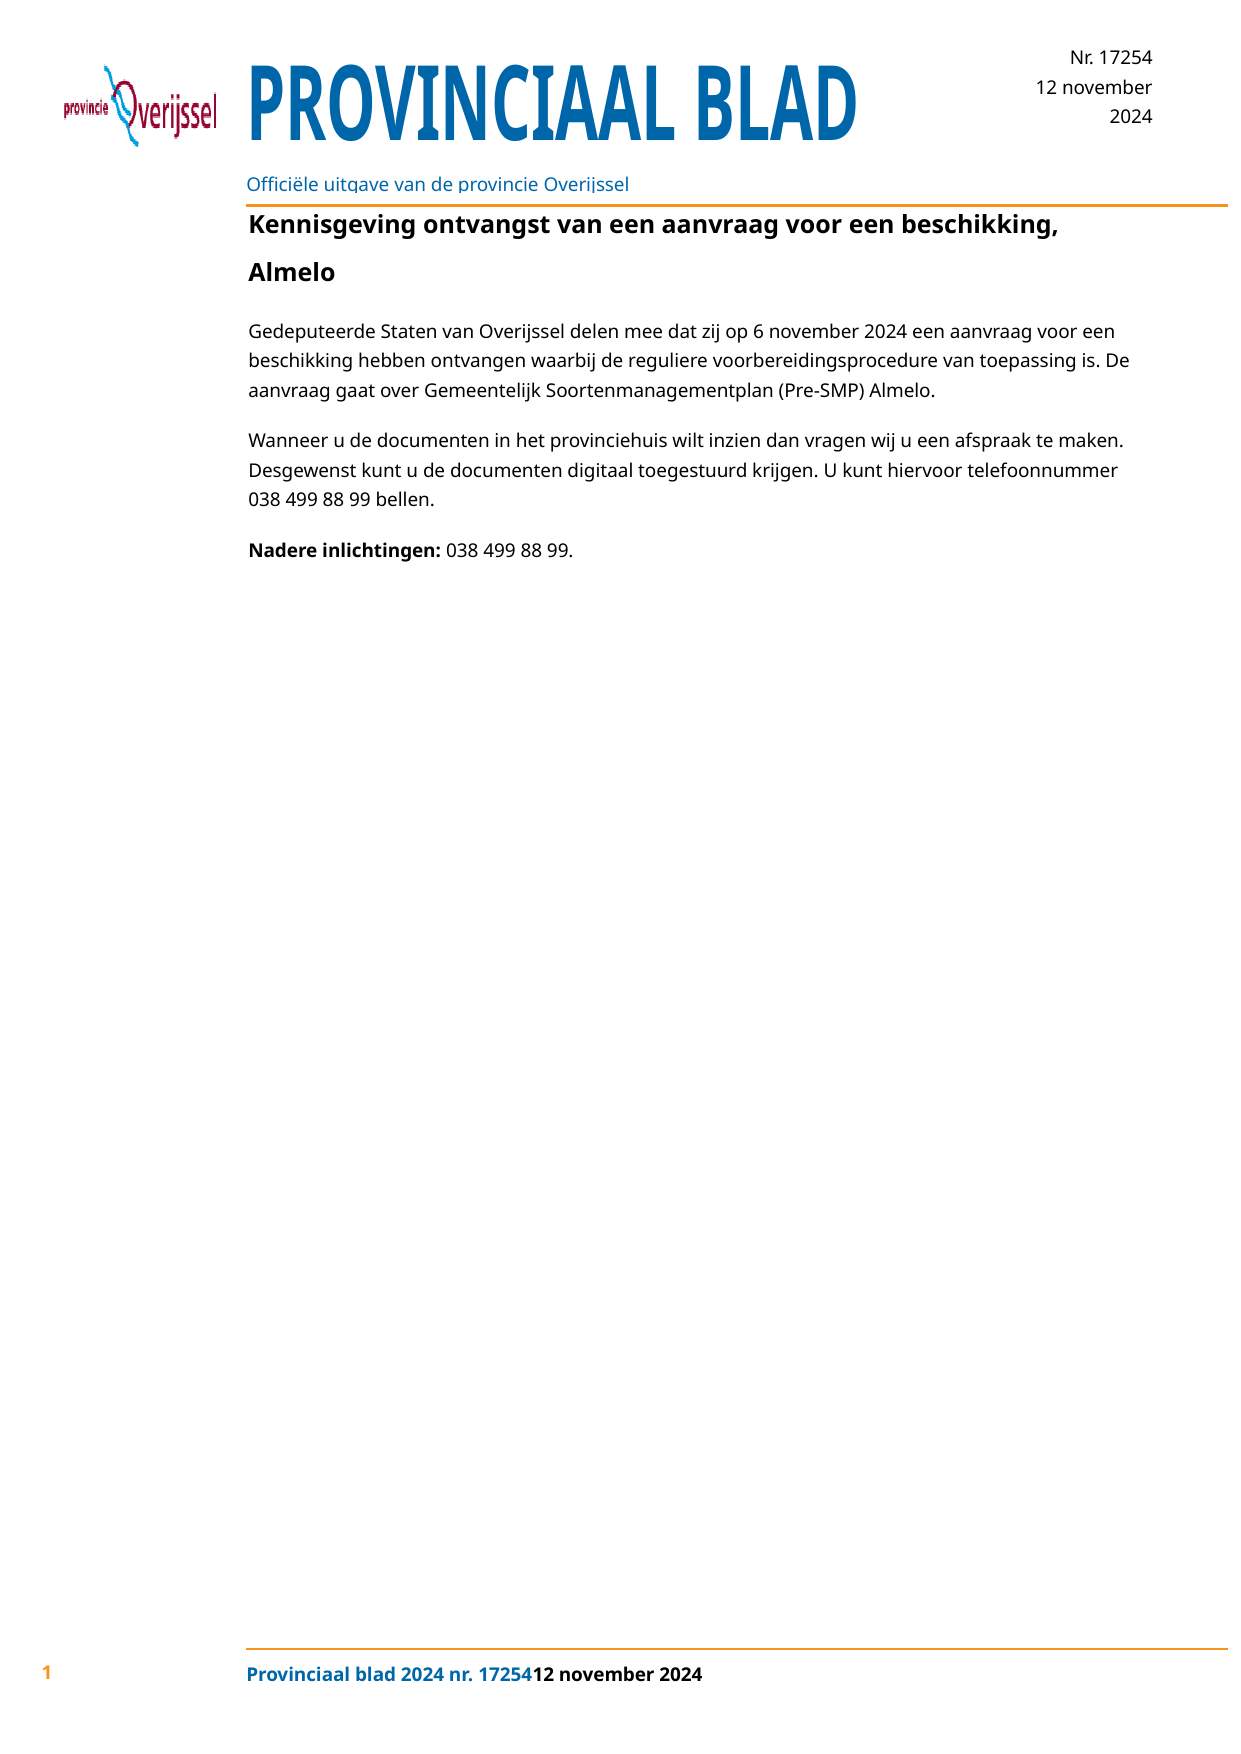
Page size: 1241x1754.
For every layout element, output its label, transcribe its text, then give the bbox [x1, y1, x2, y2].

text Wanneer u de documenten in het provinciehuis wilt inzien dan vragen wij u een afspraak te maken. Desgewenst kunt u de documenten digitaal toegestuurd krijgen. U kunt hiervoor telefoonnummer 038 499 88 99 bellen. [248, 427, 1152, 512]
picture [41, 47, 231, 172]
text Kennisgeving ontvangst van een aanvraag voor een beschikking, Almelo [248, 207, 1152, 288]
text Gedeputeerde Staten van Overijssel delen mee dat zij op 6 november 2024 een aanvraag voor een beschikking hebben ontvangen waarbij de reguliere voorbereidingsprocedure van toepassing is. De aanvraag gaat over Gemeentelijk Soortenmanagementplan (Pre-SMP) Almelo. [248, 318, 1152, 403]
text Nadere inlichtingen: 038 499 88 99. [248, 537, 1152, 563]
